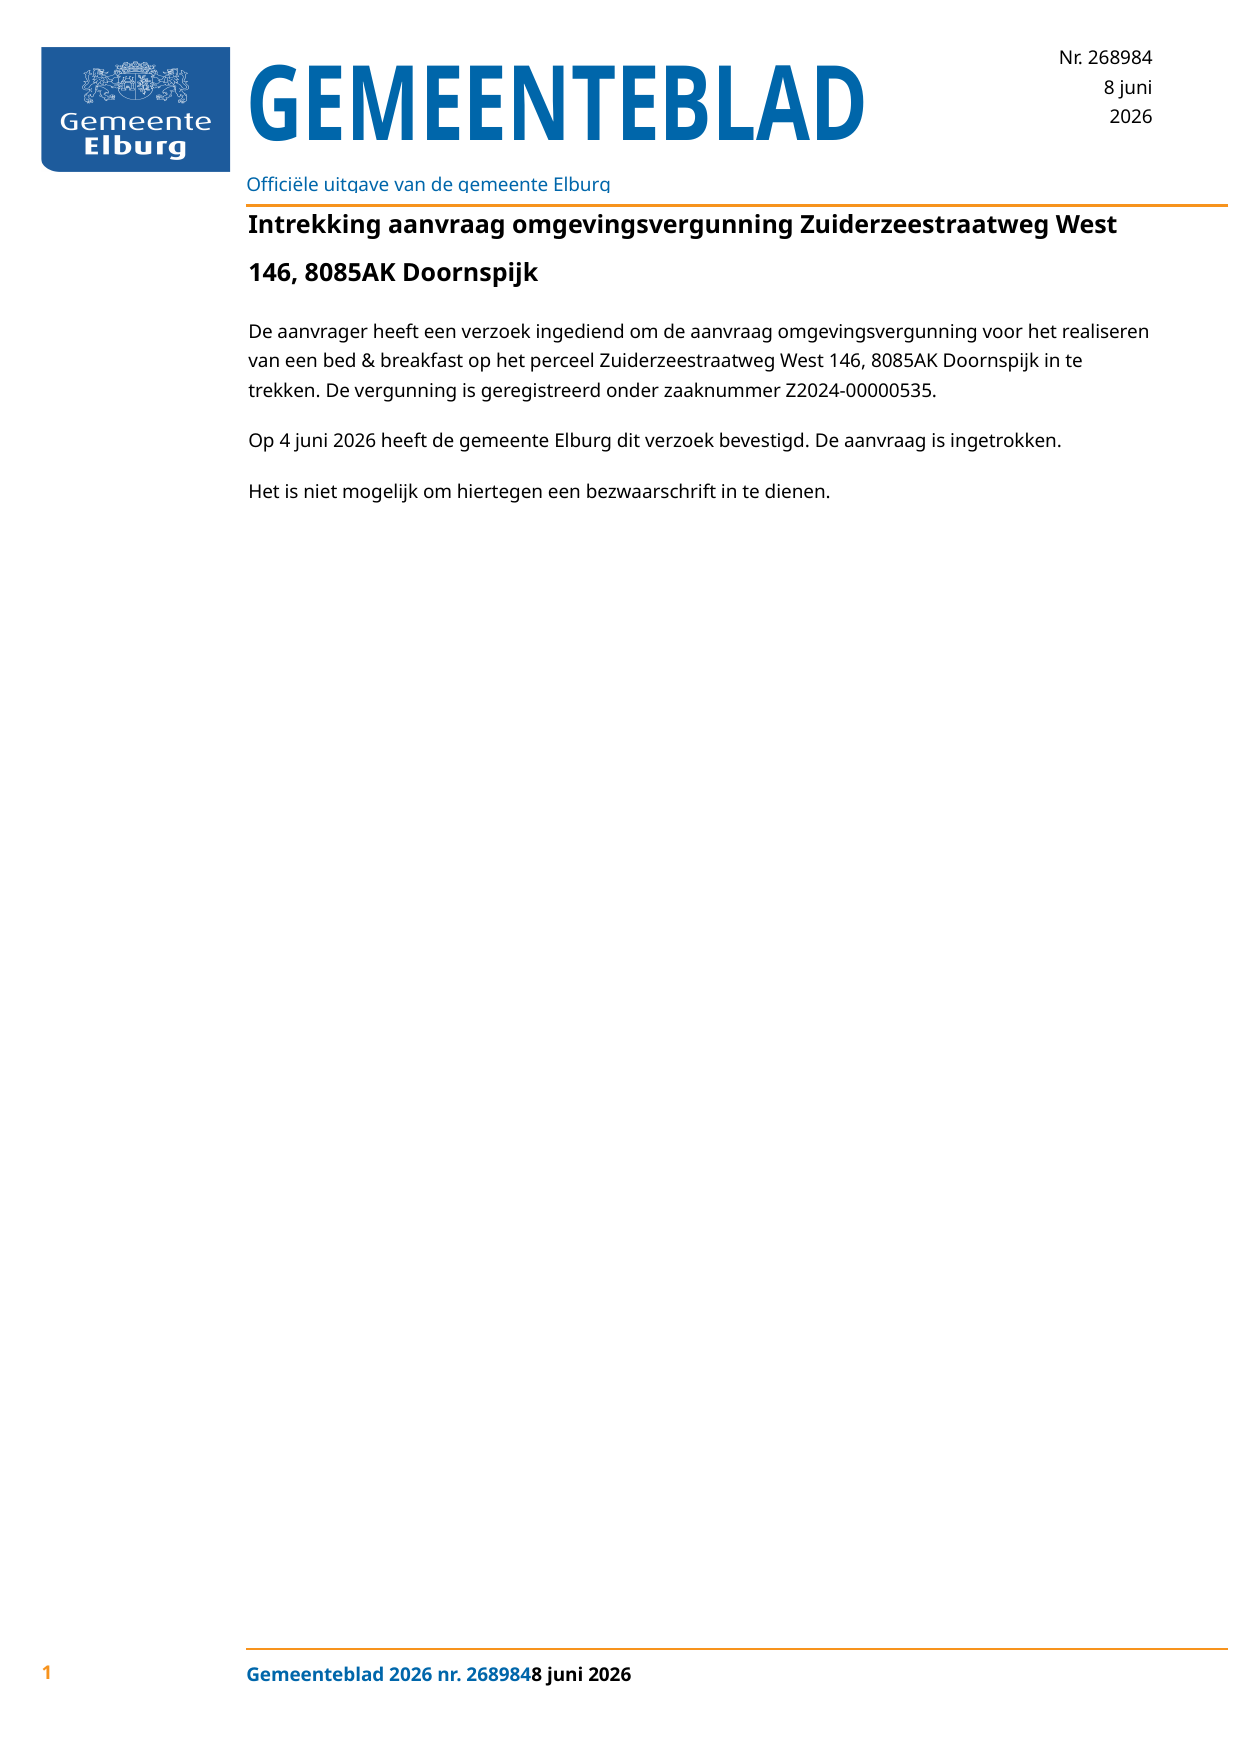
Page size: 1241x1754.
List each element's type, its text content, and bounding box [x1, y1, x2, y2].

text Intrekking aanvraag omgevingsvergunning Zuiderzeestraatweg West 146, 8085AK Doornspijk [248, 207, 1152, 288]
text De aanvrager heeft een verzoek ingediend om de aanvraag omgevingsvergunning voor het realiseren van een bed & breakfast op het perceel Zuiderzeestraatweg West 146, 8085AK Doornspijk in te trekken. De vergunning is geregistreerd onder zaaknummer Z2024-00000535. [248, 318, 1152, 403]
text Het is niet mogelijk om hiertegen een bezwaarschrift in te dienen. [248, 478, 1152, 504]
text Op 4 juni 2026 heeft de gemeente Elburg dit verzoek bevestigd. De aanvraag is ingetrokken. [248, 427, 1152, 453]
picture [41, 47, 231, 172]
